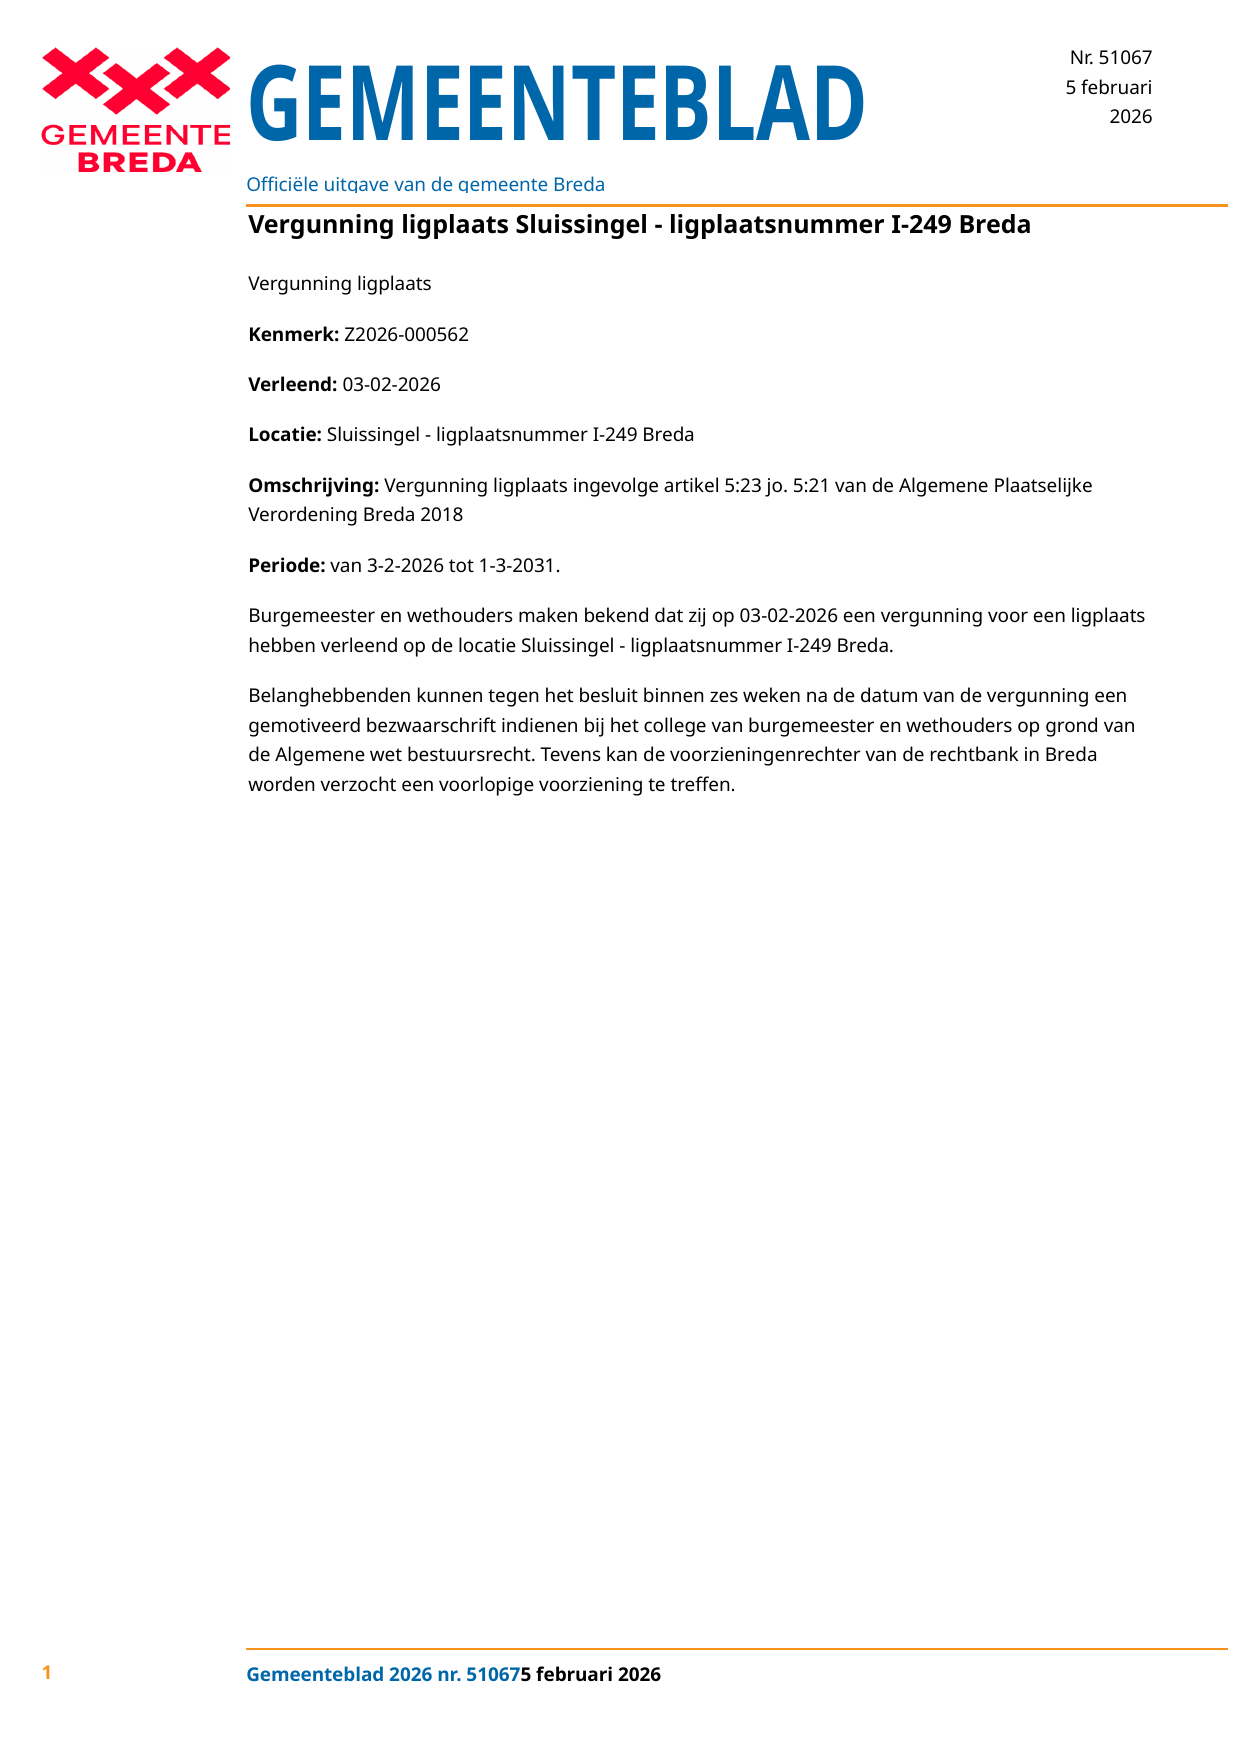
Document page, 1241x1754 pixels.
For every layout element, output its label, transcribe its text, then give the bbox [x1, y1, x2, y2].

text Verleend: 03-02-2026 [248, 371, 1152, 397]
picture [41, 47, 231, 172]
text Belanghebbenden kunnen tegen het besluit binnen zes weken na de datum van de vergunning een gemotiveerd bezwaarschrift indienen bij het college van burgemeester en wethouders op grond van de Algemene wet bestuursrecht. Tevens kan de voorzieningenrechter van de rechtbank in Breda worden verzocht een voorlopige voorziening te treffen. [248, 682, 1152, 797]
text Kenmerk: Z2026-000562 [248, 321, 1152, 346]
text Omschrijving: Vergunning ligplaats ingevolge artikel 5:23 jo. 5:21 van de Algemene Plaatselijke Verordening Breda 2018 [248, 472, 1152, 527]
text Locatie: Sluissingel - ligplaatsnummer I-249 Breda [248, 422, 1152, 447]
text Periode: van 3-2-2026 tot 1-3-2031. [248, 552, 1152, 578]
text Vergunning ligplaats [248, 270, 1152, 296]
text Burgemeester en wethouders maken bekend dat zij op 03-02-2026 een vergunning voor een ligplaats hebben verleend op de locatie Sluissingel - ligplaatsnummer I-249 Breda. [248, 602, 1152, 658]
text Vergunning ligplaats Sluissingel - ligplaatsnummer I-249 Breda [248, 207, 1152, 241]
